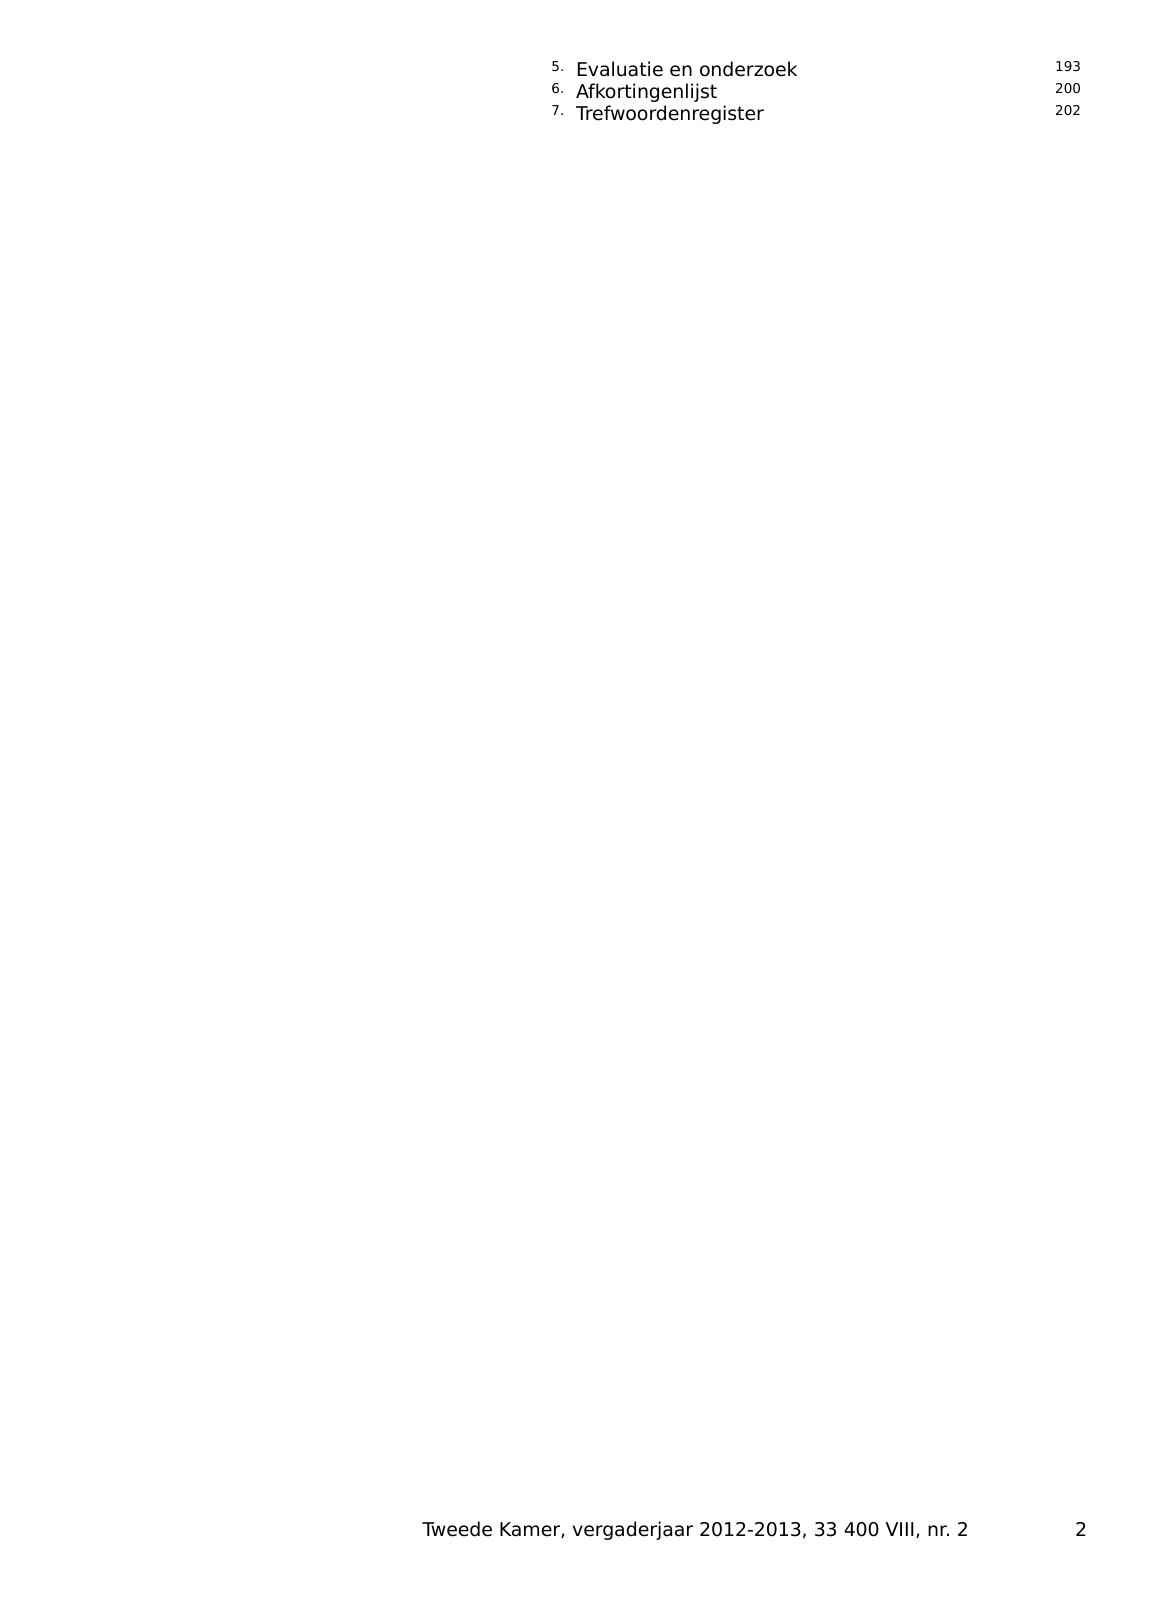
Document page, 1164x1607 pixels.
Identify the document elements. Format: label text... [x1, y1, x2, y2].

table_cell 202 [1013, 103, 1087, 125]
table_cell 200 [1013, 81, 1087, 103]
table_cell [422, 59, 481, 81]
table_cell 5. [481, 59, 570, 81]
table_cell Evaluatie en onderzoek [570, 59, 1013, 81]
table_cell Afkortingenlijst [570, 81, 1013, 103]
table_cell 193 [1013, 59, 1087, 81]
table_cell [422, 81, 481, 103]
table_cell [422, 103, 481, 125]
table_cell 6. [481, 81, 570, 103]
table_cell 7. [481, 103, 570, 125]
table_cell Trefwoordenregister [570, 103, 1013, 125]
